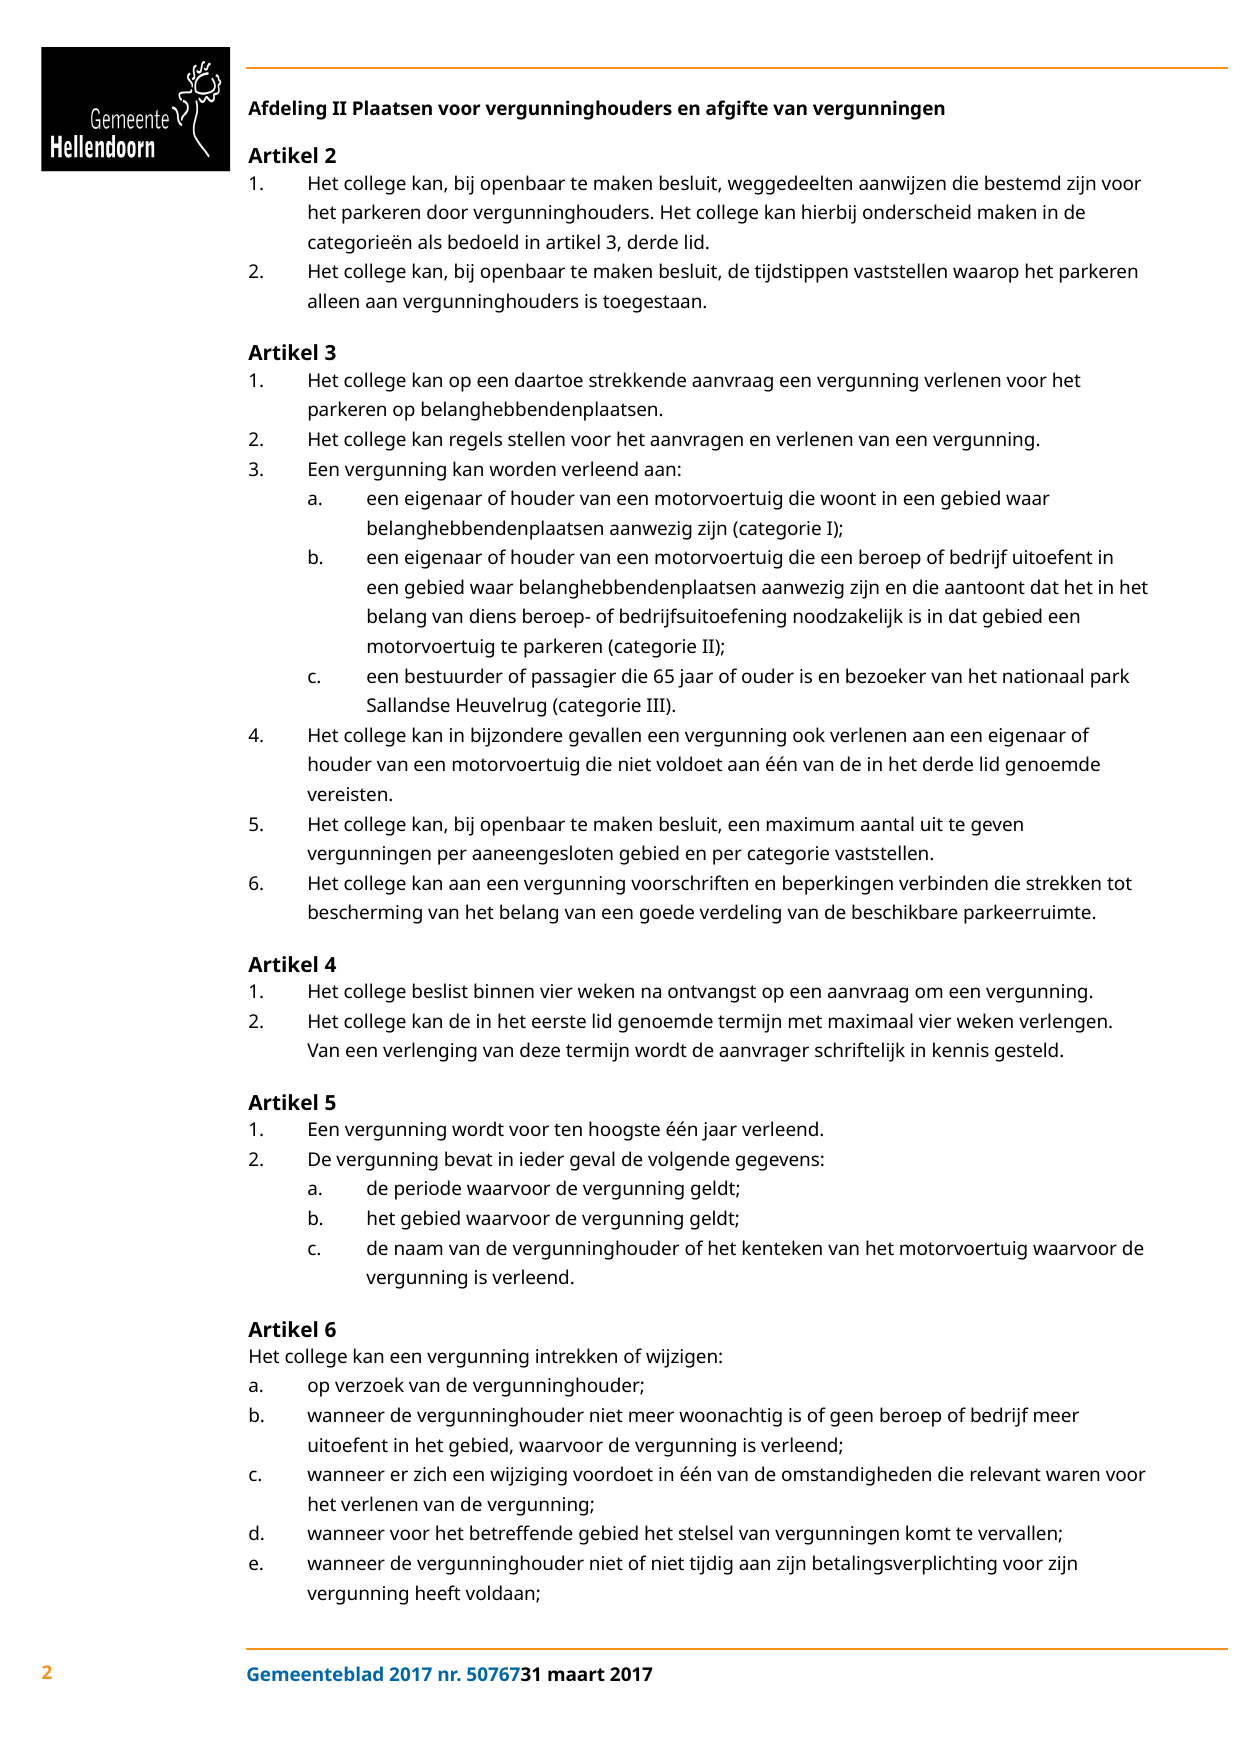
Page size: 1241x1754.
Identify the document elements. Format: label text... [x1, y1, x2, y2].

list Het college kan op een daartoe strekkende aanvraag een vergunning verlenen voor het parkeren op belanghebbendenplaatsen. [248, 367, 1152, 422]
list Het college kan regels stellen voor het aanvragen en verlenen van een vergunning. [248, 426, 1152, 452]
text Artikel 5 [248, 1088, 1152, 1116]
list op verzoek van de vergunninghouder; [248, 1373, 1152, 1398]
list wanneer voor het betreffende gebied het stelsel van vergunningen komt te vervallen; [248, 1521, 1152, 1546]
text Artikel 6 [248, 1315, 1152, 1343]
list wanneer de vergunninghouder niet meer woonachtig is of geen beroep of bedrijf meer uitoefent in het gebied, waarvoor de vergunning is verleend; [248, 1402, 1152, 1458]
list De vergunning bevat in ieder geval de volgende gegevens: [248, 1146, 1152, 1172]
text Artikel 3 [248, 338, 1152, 367]
list Een vergunning kan worden verleend aan: [248, 456, 1152, 481]
text Afdeling II Plaatsen voor vergunninghouders en afgifte van vergunningen [248, 95, 1152, 121]
list Het college kan, bij openbaar te maken besluit, weggedeelten aanwijzen die bestemd zijn voor het parkeren door vergunninghouders. Het college kan hierbij onderscheid maken in de categorieën als bedoeld in artikel 3, derde lid. [248, 170, 1152, 255]
list wanneer er zich een wijziging voordoet in één van de omstandigheden die relevant waren voor het verlenen van de vergunning; [248, 1461, 1152, 1517]
list een bestuurder of passagier die 65 jaar of ouder is en bezoeker van het nationaal park Sallandse Heuvelrug (categorie III). [307, 663, 1152, 718]
list Een vergunning wordt voor ten hoogste één jaar verleend. [248, 1116, 1152, 1142]
list een eigenaar of houder van een motorvoertuig die een beroep of bedrijf uitoefent in een gebied waar belanghebbendenplaatsen aanwezig zijn en die aantoont dat het in het belang van diens beroep- of bedrijfsuitoefening noodzakelijk is in dat gebied een motorvoertuig te parkeren (categorie II); [307, 544, 1152, 659]
list Het college kan aan een vergunning voorschriften en beperkingen verbinden die strekken tot bescherming van het belang van een goede verdeling van de beschikbare parkeerruimte. [248, 870, 1152, 925]
list Het college kan, bij openbaar te maken besluit, de tijdstippen vaststellen waarop het parkeren alleen aan vergunninghouders is toegestaan. [248, 258, 1152, 314]
picture [41, 47, 231, 172]
text Artikel 4 [248, 950, 1152, 978]
list wanneer de vergunninghouder niet of niet tijdig aan zijn betalingsverplichting voor zijn vergunning heeft voldaan; [248, 1550, 1152, 1606]
text Het college kan een vergunning intrekken of wijzigen: [248, 1343, 1152, 1369]
list het gebied waarvoor de vergunning geldt; [307, 1205, 1152, 1231]
list Het college beslist binnen vier weken na ontvangst op een aanvraag om een vergunning. [248, 978, 1152, 1004]
list de naam van de vergunninghouder of het kenteken van het motorvoertuig waarvoor de vergunning is verleend. [307, 1235, 1152, 1290]
list Het college kan in bijzondere gevallen een vergunning ook verlenen aan een eigenaar of houder van een motorvoertuig die niet voldoet aan één van de in het derde lid genoemde vereisten. [248, 722, 1152, 807]
list Het college kan de in het eerste lid genoemde termijn met maximaal vier weken verlengen. Van een verlenging van deze termijn wordt de aanvrager schriftelijk in kennis gesteld. [248, 1008, 1152, 1063]
list Het college kan, bij openbaar te maken besluit, een maximum aantal uit te geven vergunningen per aaneengesloten gebied en per categorie vaststellen. [248, 811, 1152, 866]
list een eigenaar of houder van een motorvoertuig die woont in een gebied waar belanghebbendenplaatsen aanwezig zijn (categorie I); [307, 485, 1152, 541]
list de periode waarvoor de vergunning geldt; [307, 1176, 1152, 1201]
text Artikel 2 [248, 141, 1152, 170]
